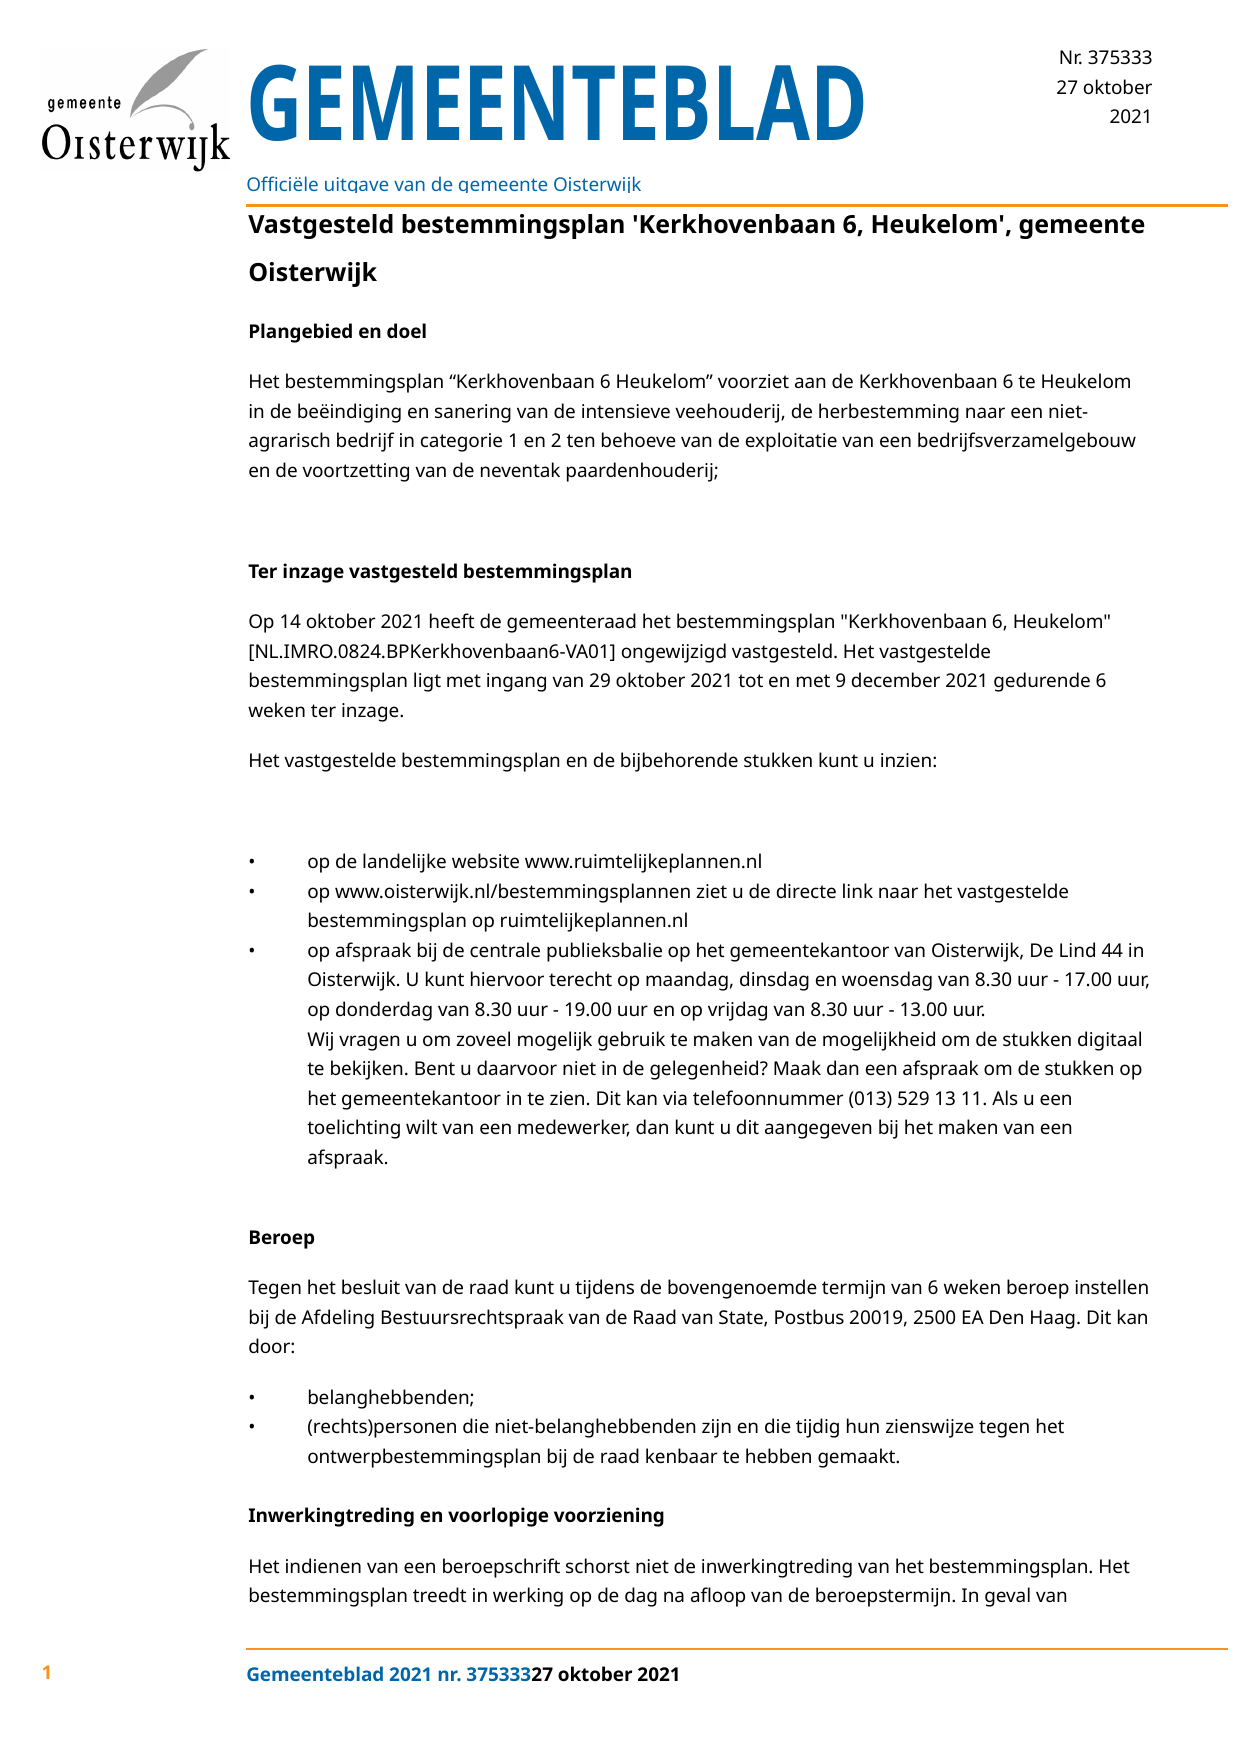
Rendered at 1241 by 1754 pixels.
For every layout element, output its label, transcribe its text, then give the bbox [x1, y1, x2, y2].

list belanghebbenden; [248, 1384, 1152, 1410]
picture [41, 47, 231, 172]
text Het indienen van een beroepschrift schorst niet de inwerkingtreding van het bestemmingsplan. Het bestemmingsplan treedt in werking op de dag na afloop van de beroepstermijn. In geval van [248, 1553, 1152, 1608]
list (rechts)personen die niet-belanghebbenden zijn en die tijdig hun zienswijze tegen het ontwerpbestemmingsplan bij de raad kenbaar te hebben gemaakt. [248, 1414, 1152, 1469]
text Op 14 oktober 2021 heeft de gemeenteraad het bestemmingsplan "Kerkhovenbaan 6, Heukelom" [NL.IMRO.0824.BPKerkhovenbaan6-VA01] ongewijzigd vastgesteld. Het vastgestelde bestemmingsplan ligt met ingang van 29 oktober 2021 tot en met 9 december 2021 gedurende 6 weken ter inzage. [248, 608, 1152, 723]
text Beroep [248, 1224, 1152, 1250]
text Plangebied en doel [248, 318, 1152, 344]
list Wij vragen u om zoveel mogelijk gebruik te maken van de mogelijkheid om de stukken digitaal te bekijken. Bent u daarvoor niet in de gelegenheid? Maak dan een afspraak om de stukken op het gemeentekantoor in te zien. Dit kan via telefoonnummer (013) 529 13 11. Als u een toelichting wilt van een medewerker, dan kunt u dit aangegeven bij het maken van een afspraak. [248, 1026, 1152, 1170]
list op de landelijke website www.ruimtelijkeplannen.nl [248, 848, 1152, 874]
text Tegen het besluit van de raad kunt u tijdens de bovengenoemde termijn van 6 weken beroep instellen bij de Afdeling Bestuursrechtspraak van de Raad van State, Postbus 20019, 2500 EA Den Haag. Dit kan door: [248, 1274, 1152, 1359]
text Vastgesteld bestemmingsplan 'Kerkhovenbaan 6, Heukelom', gemeente Oisterwijk [248, 207, 1152, 288]
list op www.oisterwijk.nl/bestemmingsplannen ziet u de directe link naar het vastgestelde bestemmingsplan op ruimtelijkeplannen.nl [248, 878, 1152, 933]
text Inwerkingtreding en voorlopige voorziening [248, 1502, 1152, 1528]
text Ter inzage vastgesteld bestemmingsplan [248, 558, 1152, 584]
text Het vastgestelde bestemmingsplan en de bijbehorende stukken kunt u inzien: [248, 747, 1152, 773]
list op afspraak bij de centrale publieksbalie op het gemeentekantoor van Oisterwijk, De Lind 44 in Oisterwijk. U kunt hiervoor terecht op maandag, dinsdag en woensdag van 8.30 uur - 17.00 uur, op donderdag van 8.30 uur - 19.00 uur en op vrijdag van 8.30 uur - 13.00 uur. [248, 937, 1152, 1022]
text Het bestemmingsplan “Kerkhovenbaan 6 Heukelom” voorziet aan de Kerkhovenbaan 6 te Heukelom in de beëindiging en sanering van de intensieve veehouderij, de herbestemming naar een niet-agrarisch bedrijf in categorie 1 en 2 ten behoeve van de exploitatie van een bedrijfsverzamelgebouw en de voortzetting van de neventak paardenhouderij; [248, 368, 1152, 483]
